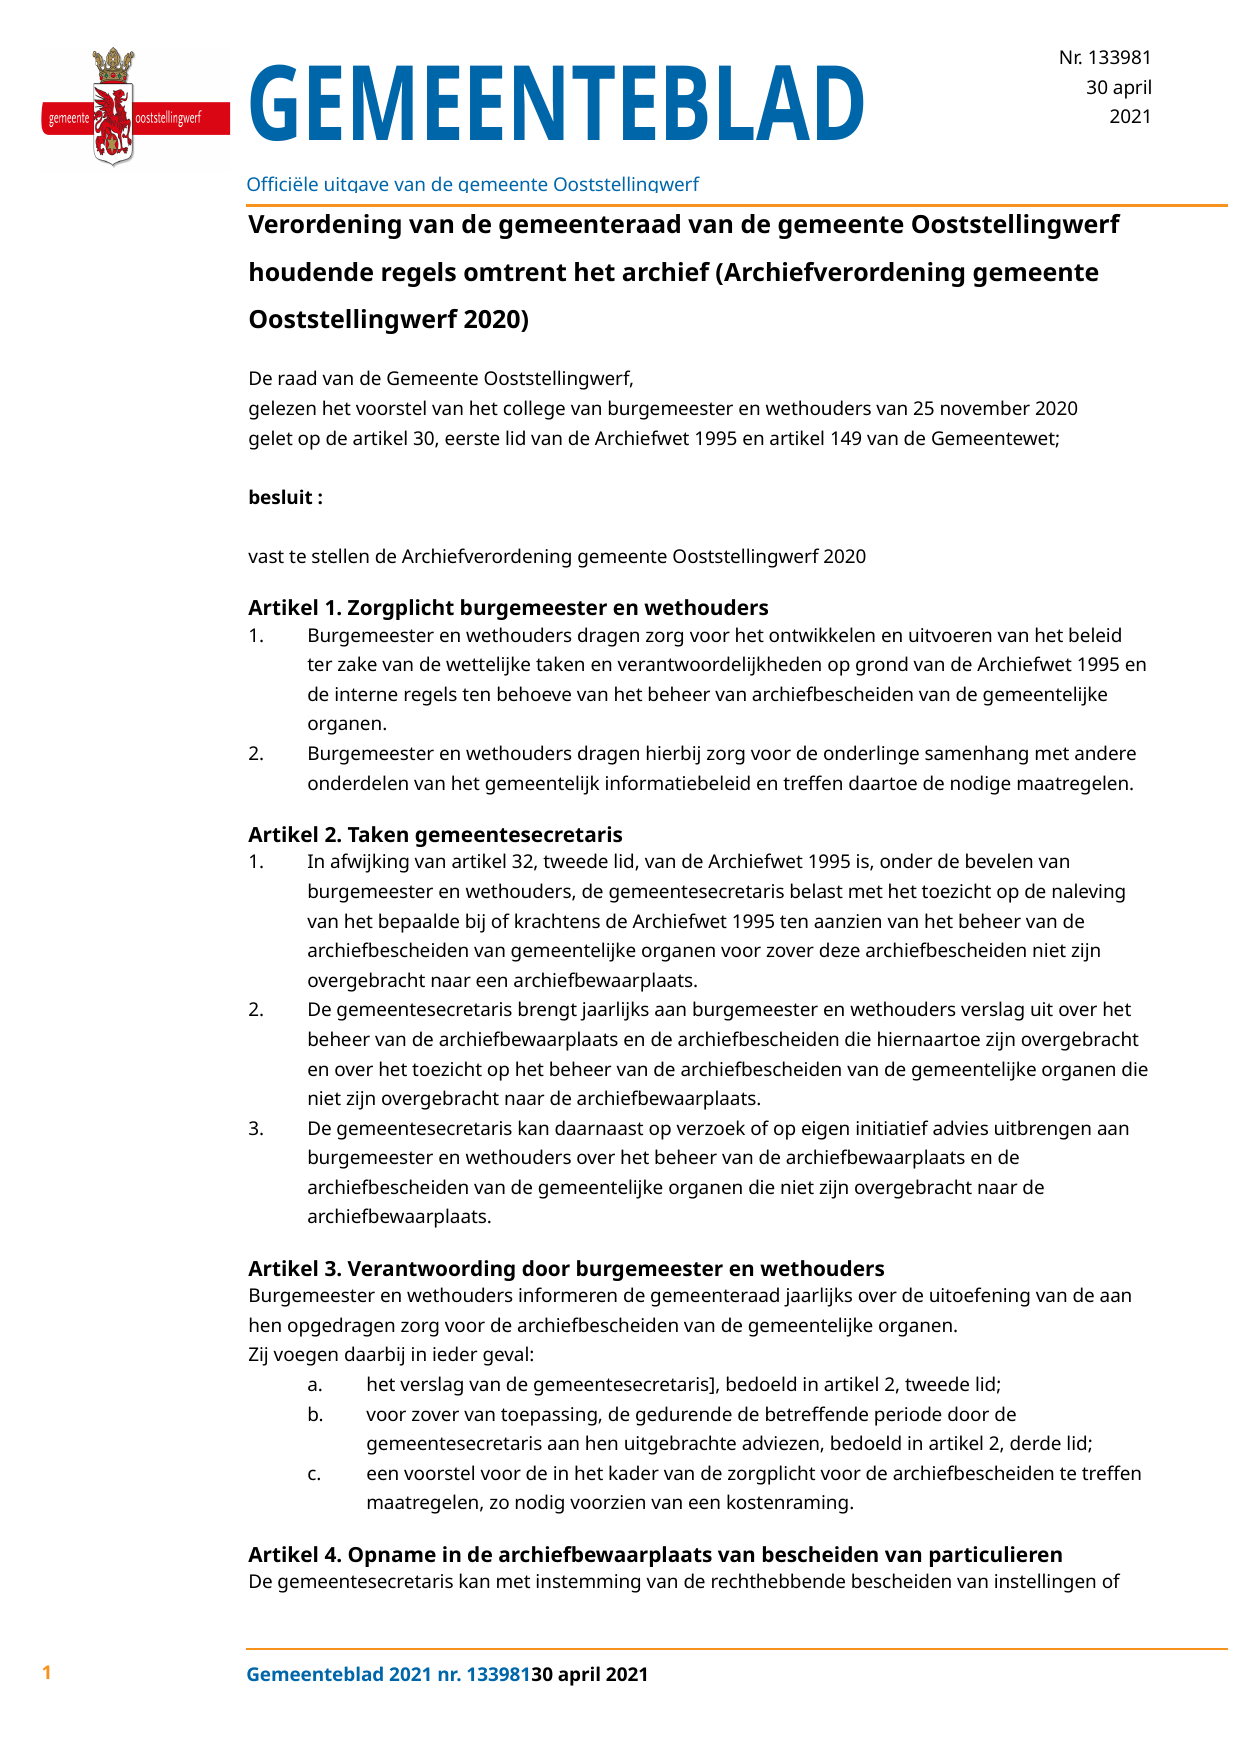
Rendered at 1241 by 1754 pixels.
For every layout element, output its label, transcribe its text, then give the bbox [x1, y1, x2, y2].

text De gemeentesecretaris kan met instemming van de rechthebbende bescheiden van instellingen of [248, 1568, 1152, 1594]
text Artikel 3. Verantwoording door burgemeester en wethouders [248, 1254, 1152, 1282]
text besluit : [248, 484, 1152, 509]
text De raad van de Gemeente Ooststellingwerf, [248, 366, 1152, 391]
picture [41, 47, 231, 172]
text Artikel 1. Zorgplicht burgemeester en wethouders [248, 593, 1152, 622]
text Burgemeester en wethouders informeren de gemeenteraad jaarlijks over de uitoefening van de aan hen opgedragen zorg voor de archiefbescheiden van de gemeentelijke organen. [248, 1282, 1152, 1338]
list Burgemeester en wethouders dragen zorg voor het ontwikkelen en uitvoeren van het beleid ter zake van de wettelijke taken en verantwoordelijkheden op grond van de Archiefwet 1995 en de interne regels ten behoeve van het beheer van archiefbescheiden van de gemeentelijke organen. [248, 622, 1152, 736]
list voor zover van toepassing, de gedurende de betreffende periode door de gemeentesecretaris aan hen uitgebrachte adviezen, bedoeld in artikel 2, derde lid; [307, 1401, 1152, 1456]
text gelezen het voorstel van het college van burgemeester en wethouders van 25 november 2020 [248, 395, 1152, 421]
list Burgemeester en wethouders dragen hierbij zorg voor de onderlinge samenhang met andere onderdelen van het gemeentelijk informatiebeleid en treffen daartoe de nodige maatregelen. [248, 740, 1152, 796]
text gelet op de artikel 30, eerste lid van de Archiefwet 1995 en artikel 149 van de Gemeentewet; [248, 425, 1152, 450]
list De gemeentesecretaris kan daarnaast op verzoek of op eigen initiatief advies uitbrengen aan burgemeester en wethouders over het beheer van de archiefbewaarplaats en de archiefbescheiden van de gemeentelijke organen die niet zijn overgebracht naar de archiefbewaarplaats. [248, 1115, 1152, 1229]
text Artikel 4. Opname in de archiefbewaarplaats van bescheiden van particulieren [248, 1540, 1152, 1568]
list De gemeentesecretaris brengt jaarlijks aan burgemeester en wethouders verslag uit over het beheer van de archiefbewaarplaats en de archiefbescheiden die hiernaartoe zijn overgebracht en over het toezicht op het beheer van de archiefbescheiden van de gemeentelijke organen die niet zijn overgebracht naar de archiefbewaarplaats. [248, 997, 1152, 1111]
list In afwijking van artikel 32, tweede lid, van de Archiefwet 1995 is, onder de bevelen van burgemeester en wethouders, de gemeentesecretaris belast met het toezicht op de naleving van het bepaalde bij of krachtens de Archiefwet 1995 ten aanzien van het beheer van de archiefbescheiden van gemeentelijke organen voor zover deze archiefbescheiden niet zijn overgebracht naar een archiefbewaarplaats. [248, 849, 1152, 993]
list het verslag van de gemeentesecretaris], bedoeld in artikel 2, tweede lid; [307, 1371, 1152, 1397]
text vast te stellen de Archiefverordening gemeente Ooststellingwerf 2020 [248, 543, 1152, 569]
list een voorstel voor de in het kader van de zorgplicht voor de archiefbescheiden te treffen maatregelen, zo nodig voorzien van een kostenraming. [307, 1460, 1152, 1515]
text Artikel 2. Taken gemeentesecretaris [248, 820, 1152, 849]
text Zij voegen daarbij in ieder geval: [248, 1342, 1152, 1367]
text Verordening van de gemeenteraad van de gemeente Ooststellingwerf houdende regels omtrent het archief (Archiefverordening gemeente Ooststellingwerf 2020) [248, 207, 1152, 336]
